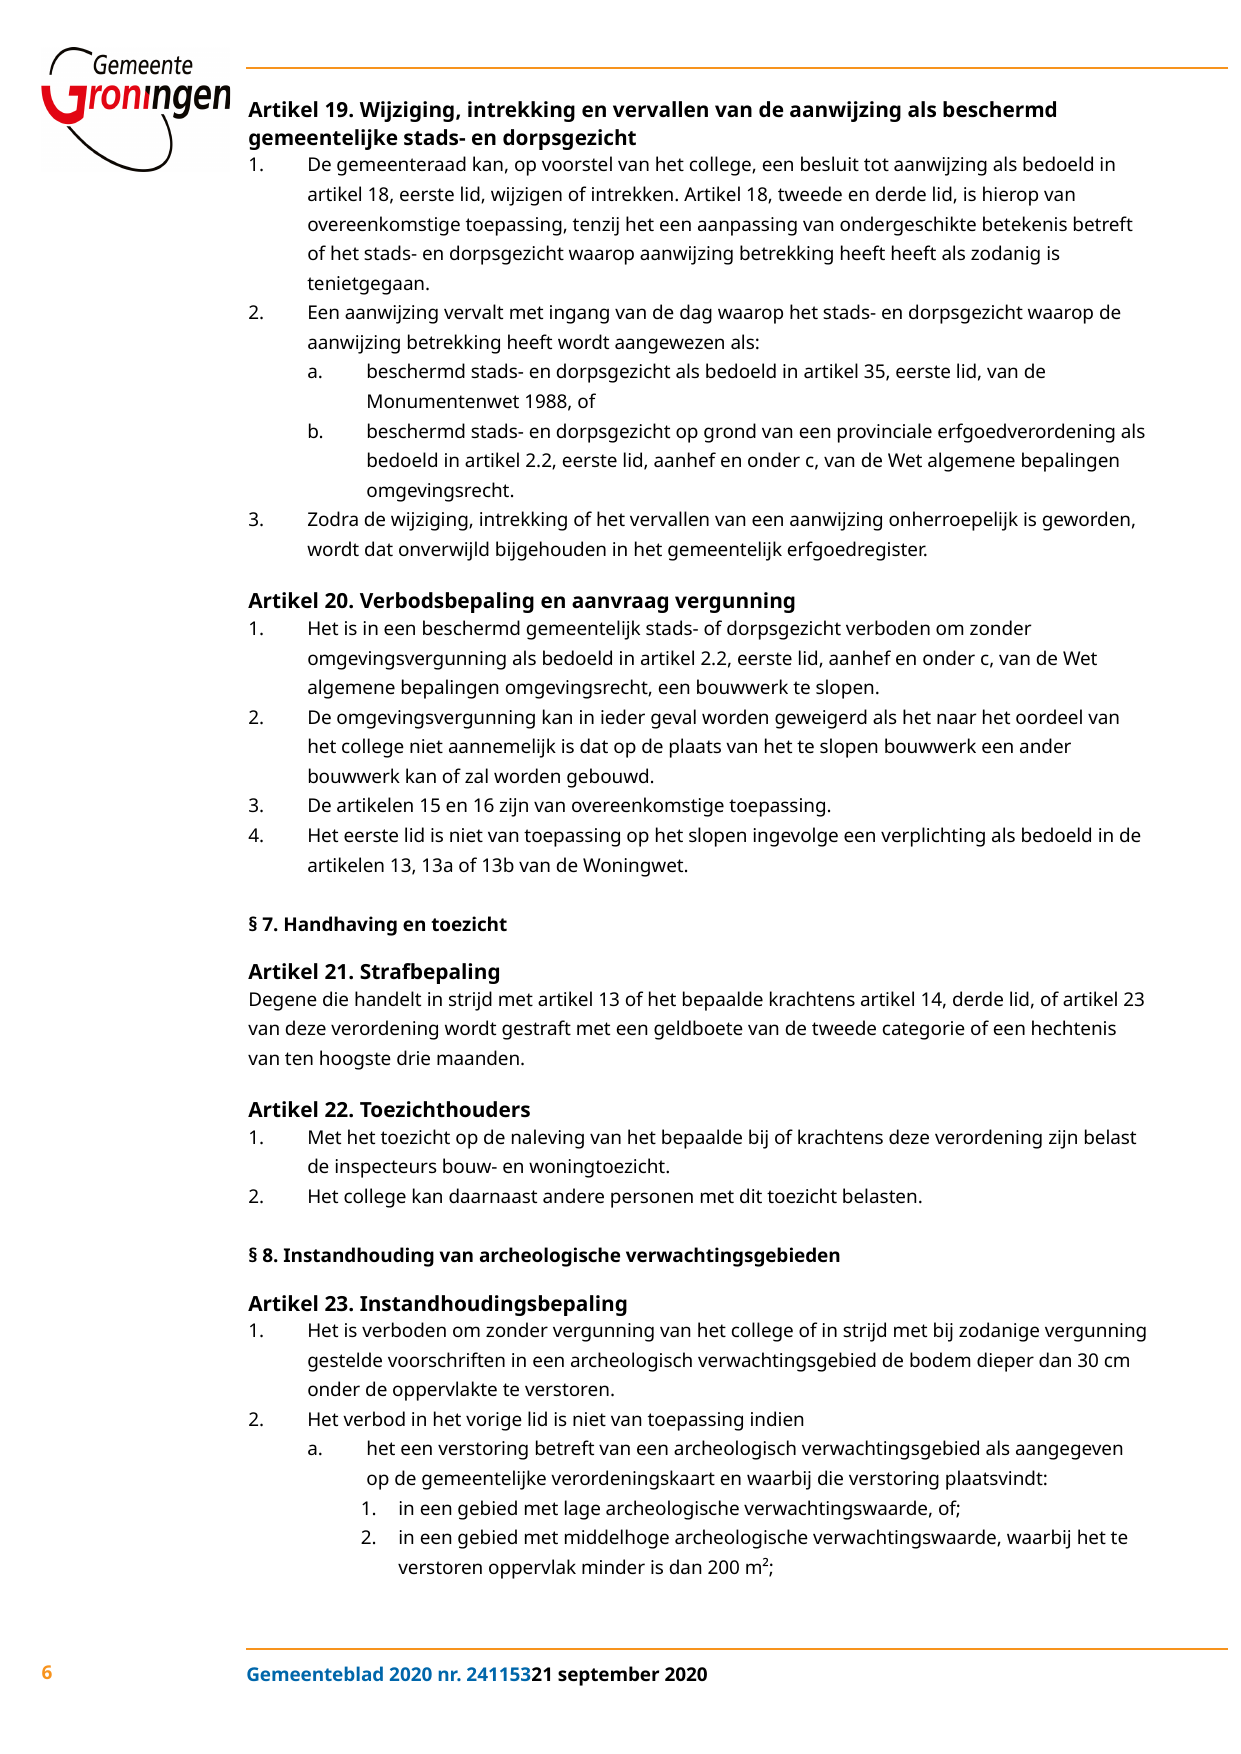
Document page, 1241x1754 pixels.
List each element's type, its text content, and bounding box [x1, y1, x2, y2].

text § 8. Instandhouding van archeologische verwachtingsgebieden [248, 1242, 1152, 1268]
list beschermd stads- en dorpsgezicht als bedoeld in artikel 35, eerste lid, van de Monumentenwet 1988, of [307, 359, 1152, 414]
list De gemeenteraad kan, op voorstel van het college, een besluit tot aanwijzing als bedoeld in artikel 18, eerste lid, wijzigen of intrekken. Artikel 18, tweede en derde lid, is hierop van overeenkomstige toepassing, tenzij het een aanpassing van ondergeschikte betekenis betreft of het stads- en dorpsgezicht waarop aanwijzing betrekking heeft heeft als zodanig is tenietgegaan. [248, 152, 1152, 296]
list Het is in een beschermd gemeentelijk stads- of dorpsgezicht verboden om zonder omgevingsvergunning als bedoeld in artikel 2.2, eerste lid, aanhef en onder c, van de Wet algemene bepalingen omgevingsrecht, een bouwwerk te slopen. [248, 615, 1152, 700]
text Artikel 20. Verbodsbepaling en aanvraag vergunning [248, 587, 1152, 615]
text § 7. Handhaving en toezicht [248, 911, 1152, 937]
list Een aanwijzing vervalt met ingang van de dag waarop het stads- en dorpsgezicht waarop de aanwijzing betrekking heeft wordt aangewezen als: [248, 299, 1152, 355]
text Artikel 23. Instandhoudingsbepaling [248, 1289, 1152, 1317]
text Artikel 19. Wijziging, intrekking en vervallen van de aanwijzing als beschermd gemeentelijke stads- en dorpsgezicht [248, 95, 1152, 152]
list beschermd stads- en dorpsgezicht op grond van een provinciale erfgoedverordening als bedoeld in artikel 2.2, eerste lid, aanhef en onder c, van de Wet algemene bepalingen omgevingsrecht. [307, 418, 1152, 503]
list in een gebied met lage archeologische verwachtingswaarde, of; [361, 1495, 1152, 1521]
list Het verbod in het vorige lid is niet van toepassing indien [248, 1406, 1152, 1432]
list De omgevingsvergunning kan in ieder geval worden geweigerd als het naar het oordeel van het college niet aannemelijk is dat op de plaats van het te slopen bouwwerk een ander bouwwerk kan of zal worden gebouwd. [248, 704, 1152, 789]
text Artikel 21. Strafbepaling [248, 957, 1152, 986]
list Zodra de wijziging, intrekking of het vervallen van een aanwijzing onherroepelijk is geworden, wordt dat onverwijld bijgehouden in het gemeentelijk erfgoedregister. [248, 507, 1152, 562]
list Met het toezicht op de naleving van het bepaalde bij of krachtens deze verordening zijn belast de inspecteurs bouw- en woningtoezicht. [248, 1124, 1152, 1179]
list in een gebied met middelhoge archeologische verwachtingswaarde, waarbij het te verstoren oppervlak minder is dan 200 m²; [361, 1524, 1152, 1580]
list Het is verboden om zonder vergunning van het college of in strijd met bij zodanige vergunning gestelde voorschriften in een archeologisch verwachtingsgebied de bodem dieper dan 30 cm onder de oppervlakte te verstoren. [248, 1317, 1152, 1402]
list De artikelen 15 en 16 zijn van overeenkomstige toepassing. [248, 793, 1152, 818]
text Degene die handelt in strijd met artikel 13 of het bepaalde krachtens artikel 14, derde lid, of artikel 23 van deze verordening wordt gestraft met een geldboete van de tweede categorie of een hechtenis van ten hoogste drie maanden. [248, 986, 1152, 1071]
picture [41, 47, 231, 172]
list Het eerste lid is niet van toepassing op het slopen ingevolge een verplichting als bedoeld in de artikelen 13, 13a of 13b van de Woningwet. [248, 822, 1152, 877]
list het een verstoring betreft van een archeologisch verwachtingsgebied als aangegeven op de gemeentelijke verordeningskaart en waarbij die verstoring plaatsvindt: [307, 1436, 1152, 1491]
list Het college kan daarnaast andere personen met dit toezicht belasten. [248, 1183, 1152, 1209]
text Artikel 22. Toezichthouders [248, 1096, 1152, 1124]
